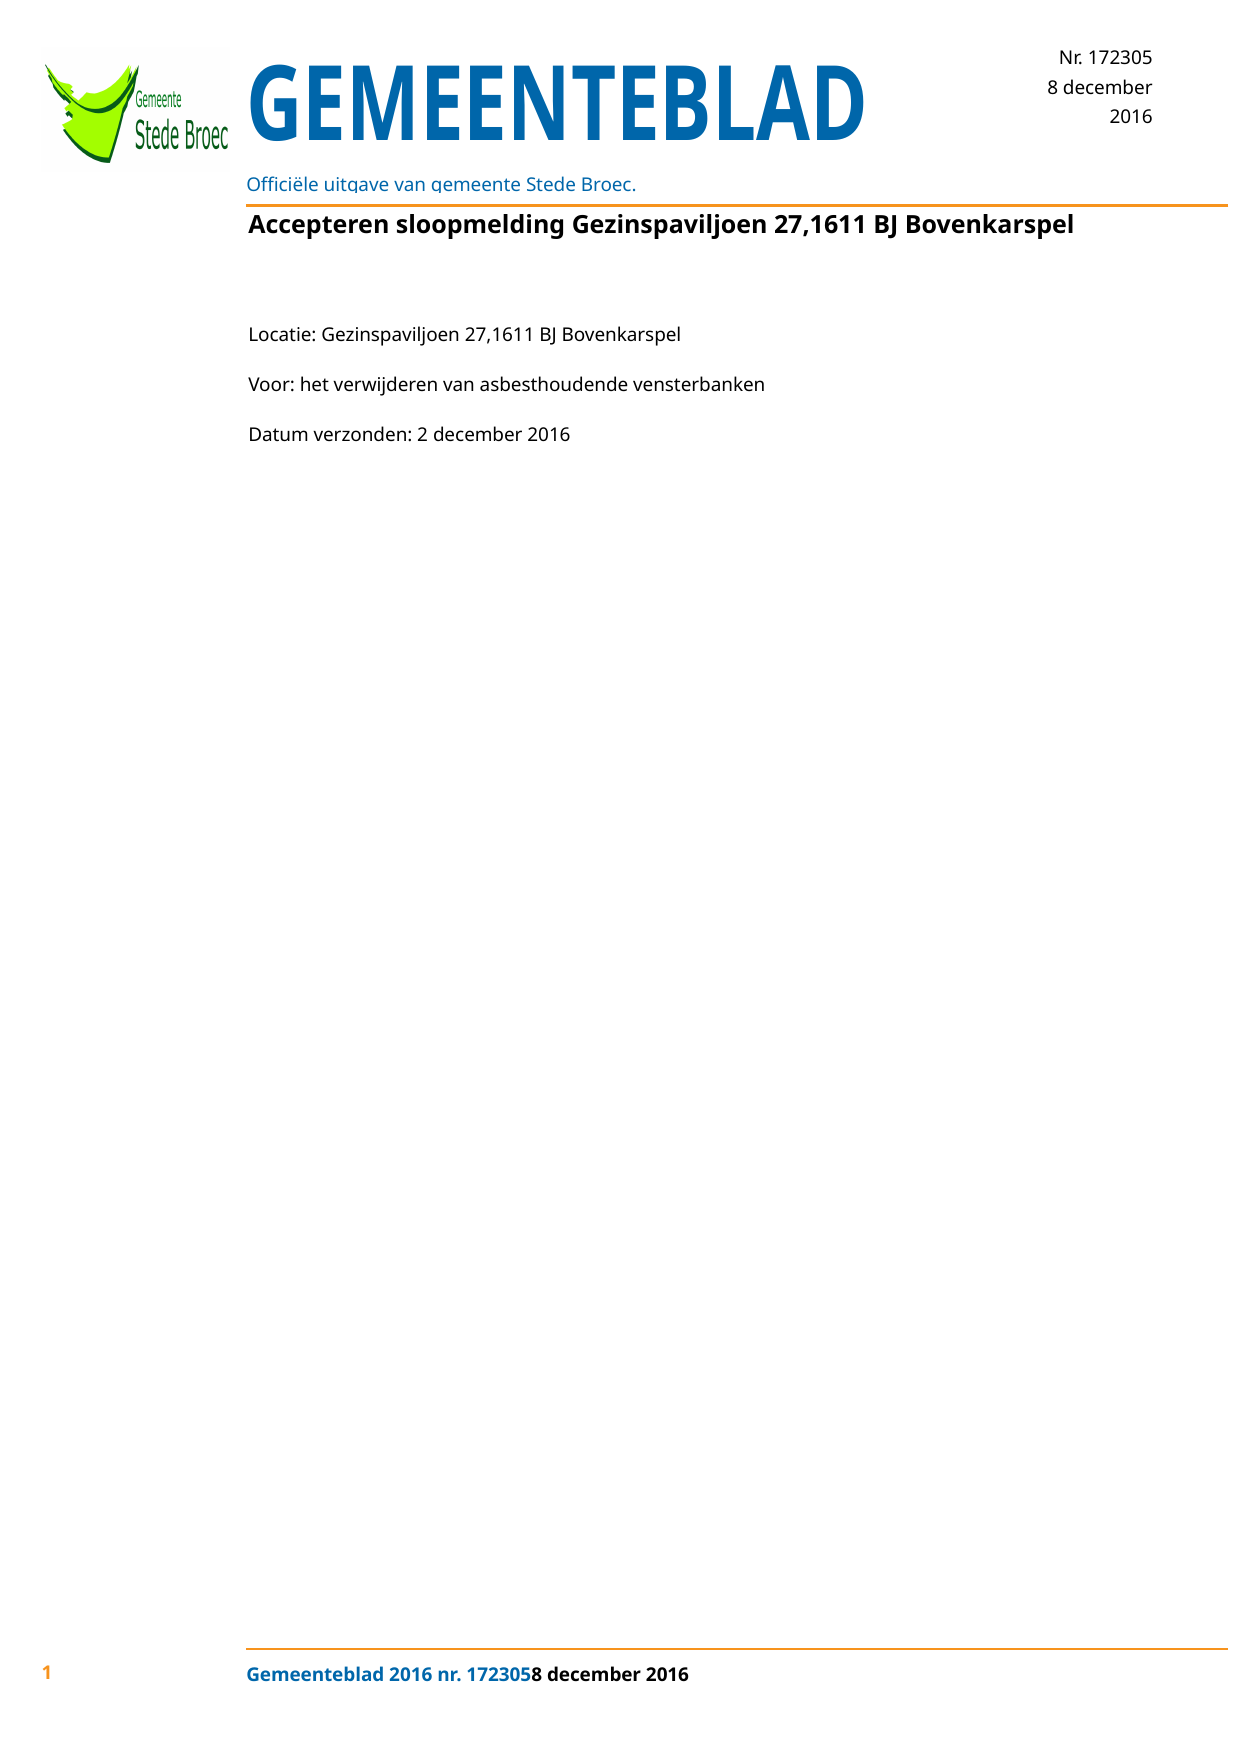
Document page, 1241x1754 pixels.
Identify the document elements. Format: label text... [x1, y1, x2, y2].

picture [41, 47, 231, 172]
text Voor: het verwijderen van asbesthoudende vensterbanken [248, 371, 1152, 397]
text Accepteren sloopmelding Gezinspaviljoen 27,1611 BJ Bovenkarspel [248, 207, 1152, 241]
text Locatie: Gezinspaviljoen 27,1611 BJ Bovenkarspel [248, 321, 1152, 346]
text Datum verzonden: 2 december 2016 [248, 422, 1152, 447]
